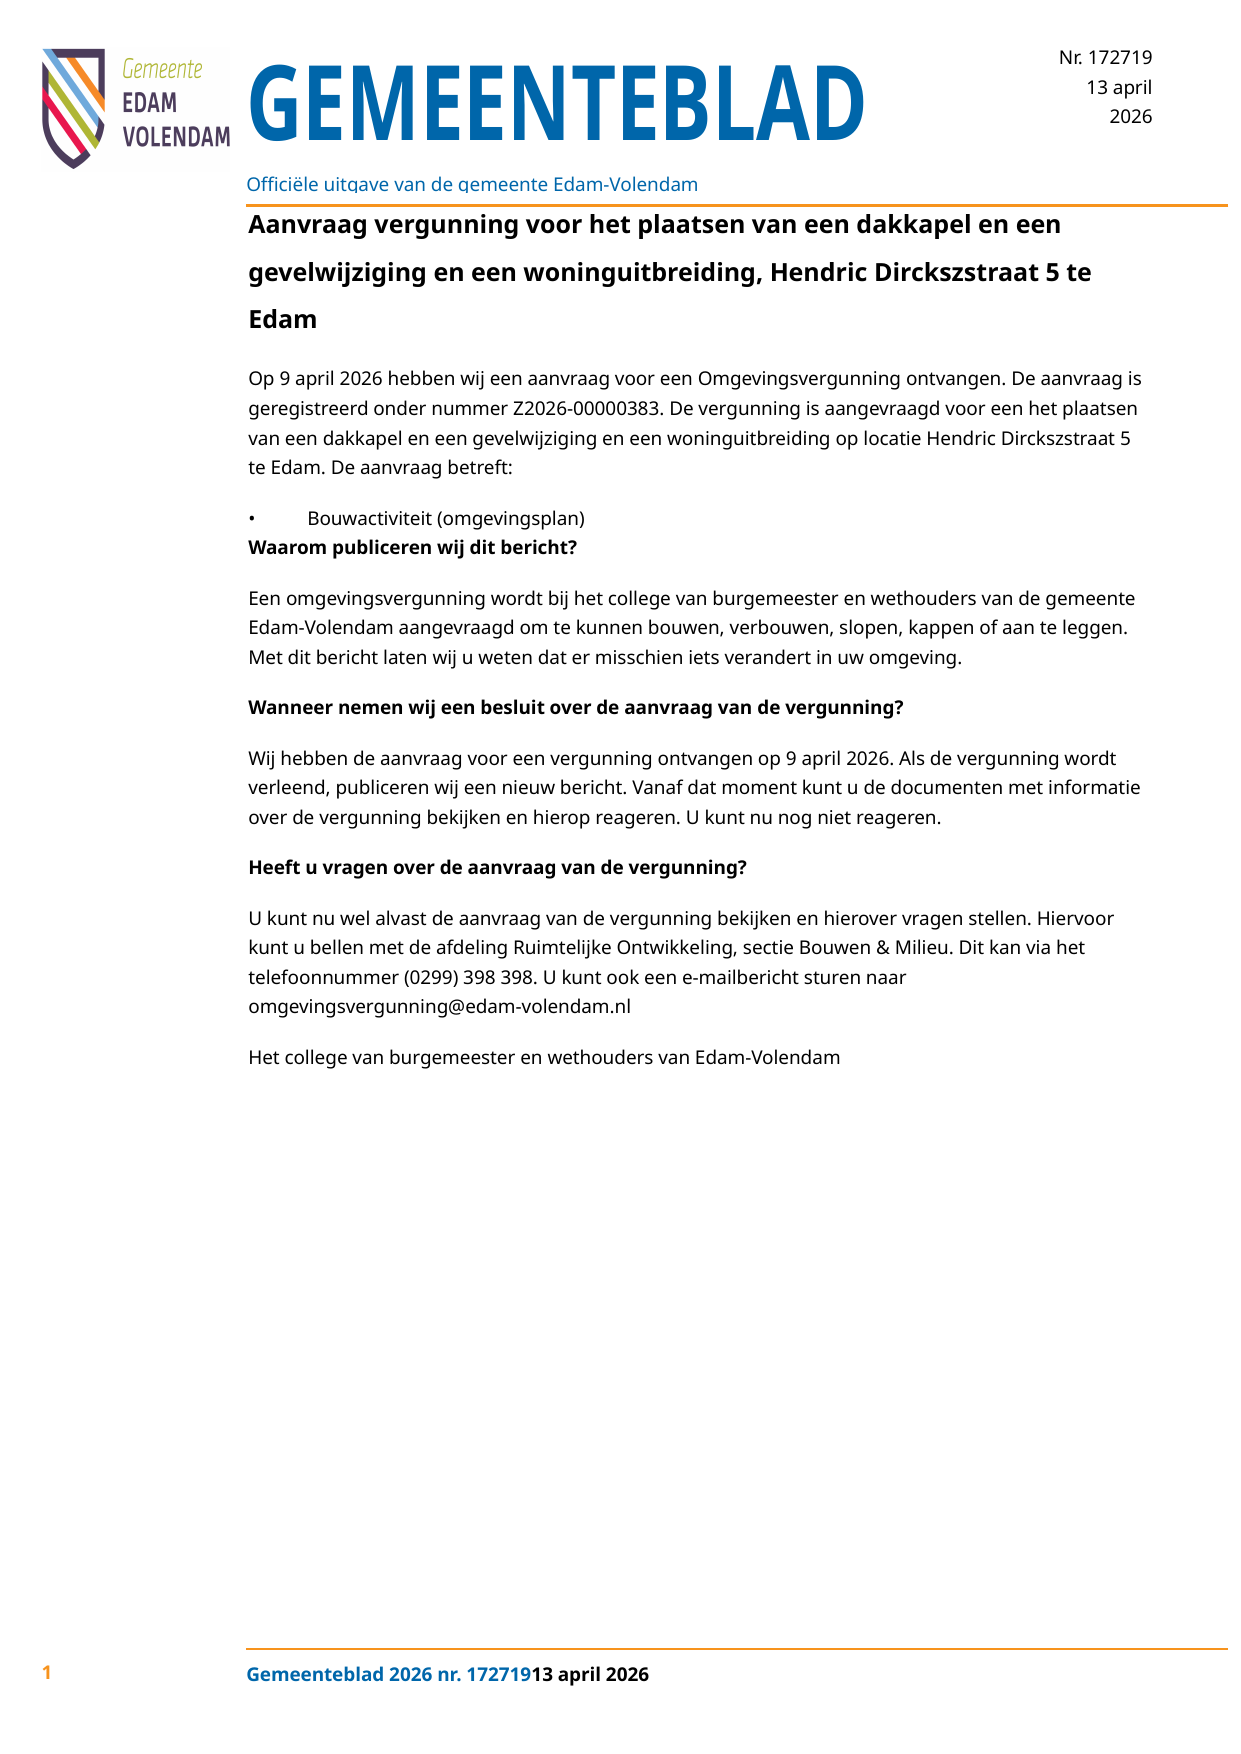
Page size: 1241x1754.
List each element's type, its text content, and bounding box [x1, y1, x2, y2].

text Een omgevingsvergunning wordt bij het college van burgemeester en wethouders van de gemeente Edam-Volendam aangevraagd om te kunnen bouwen, verbouwen, slopen, kappen of aan te leggen. Met dit bericht laten wij u weten dat er misschien iets verandert in uw omgeving. [248, 585, 1152, 669]
text Wanneer nemen wij een besluit over de aanvraag van de vergunning? [248, 694, 1152, 720]
text Heeft u vragen over de aanvraag van de vergunning? [248, 854, 1152, 880]
text Het college van burgemeester en wethouders van Edam-Volendam [248, 1044, 1152, 1069]
text Op 9 april 2026 hebben wij een aanvraag voor een Omgevingsvergunning ontvangen. De aanvraag is geregistreerd onder nummer Z2026-00000383. De vergunning is aangevraagd voor een het plaatsen van een dakkapel en een gevelwijziging en een woninguitbreiding op locatie Hendric Dirckszstraat 5 te Edam. De aanvraag betreft: [248, 366, 1152, 480]
list Bouwactiviteit (omgevingsplan) [248, 505, 1152, 530]
picture [41, 47, 231, 172]
text U kunt nu wel alvast de aanvraag van de vergunning bekijken en hierover vragen stellen. Hiervoor kunt u bellen met de afdeling Ruimtelijke Ontwikkeling, sectie Bouwen & Milieu. Dit kan via het telefoonnummer (0299) 398 398. U kunt ook een e-mailbericht sturen naar omgevingsvergunning@edam-volendam.nl [248, 905, 1152, 1019]
text Aanvraag vergunning voor het plaatsen van een dakkapel en een gevelwijziging en een woninguitbreiding, Hendric Dirckszstraat 5 te Edam [248, 207, 1152, 336]
text Waarom publiceren wij dit bericht? [248, 534, 1152, 560]
text Wij hebben de aanvraag voor een vergunning ontvangen op 9 april 2026. Als de vergunning wordt verleend, publiceren wij een nieuw bericht. Vanaf dat moment kunt u de documenten met informatie over de vergunning bekijken en hierop reageren. U kunt nu nog niet reageren. [248, 745, 1152, 829]
